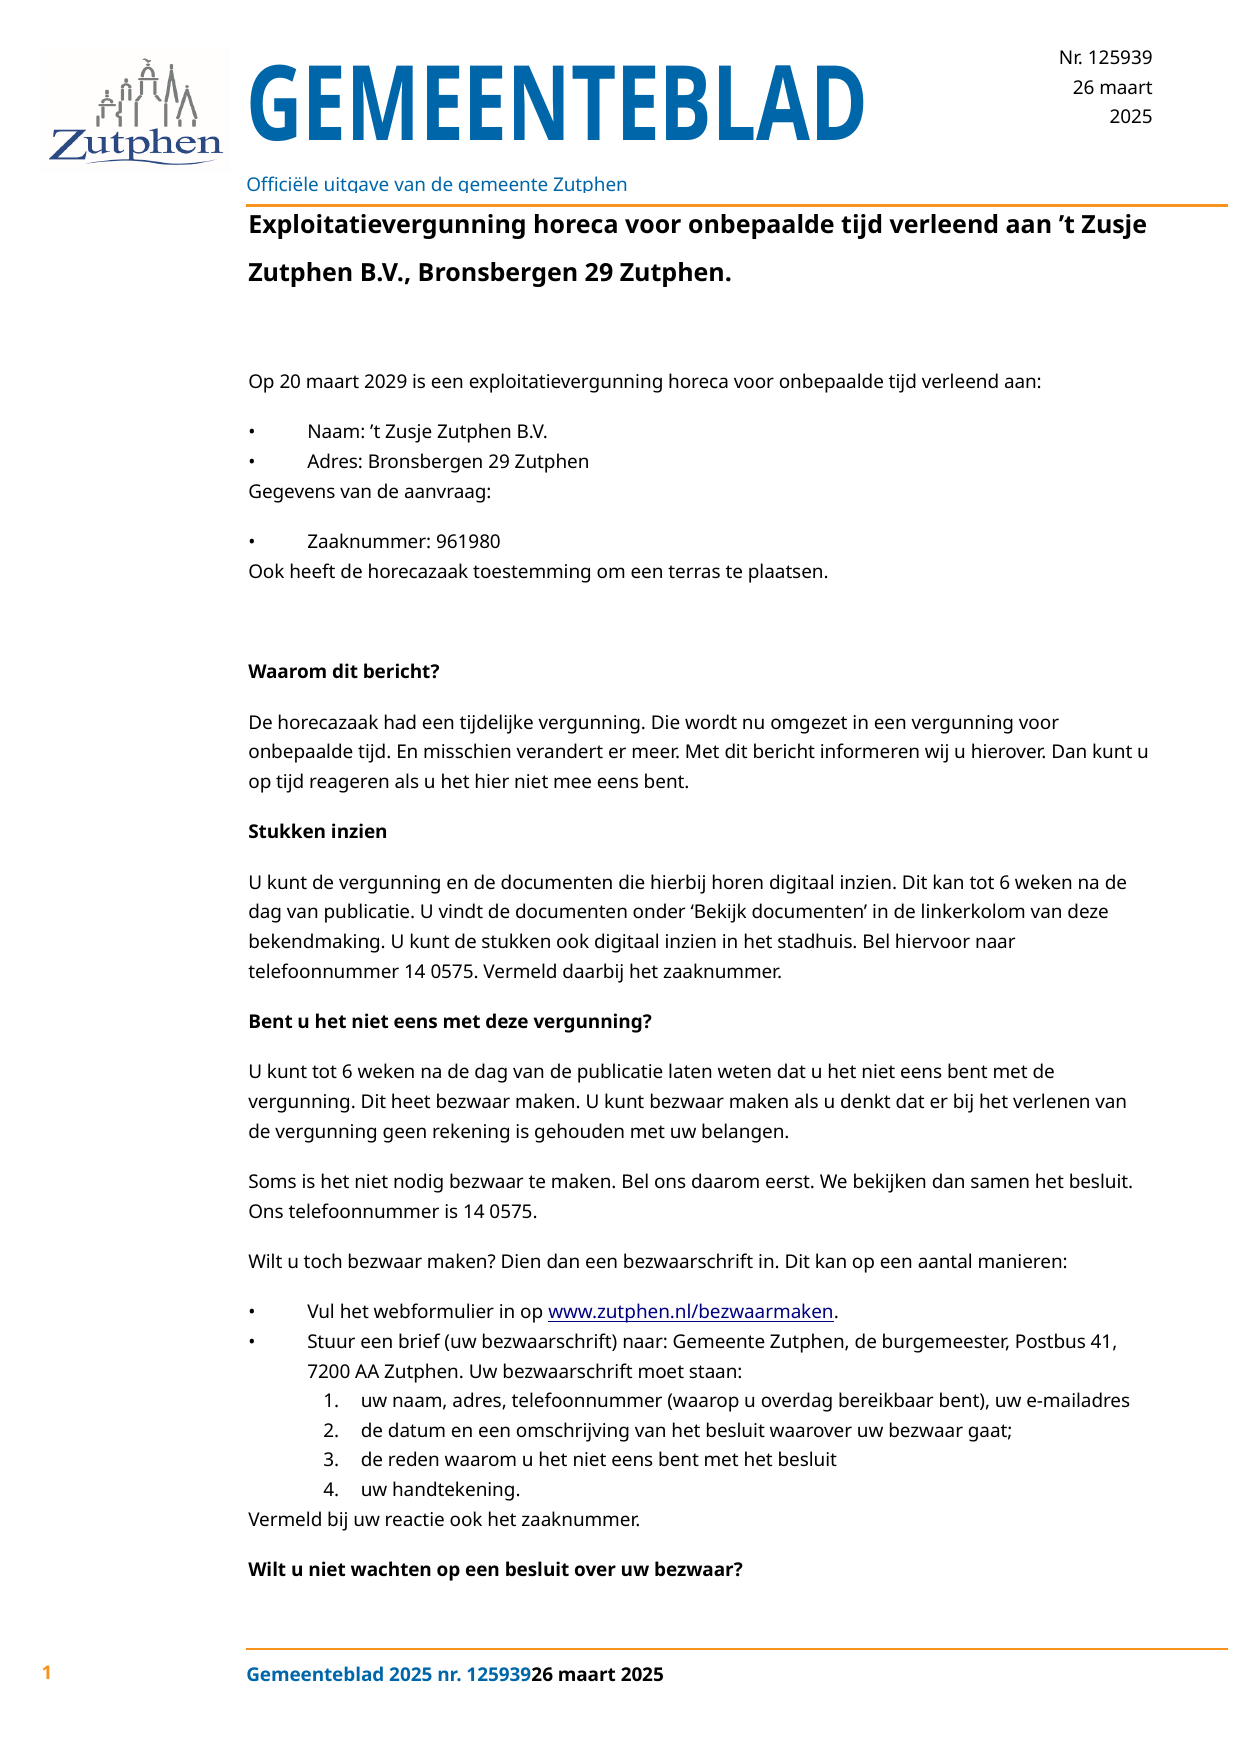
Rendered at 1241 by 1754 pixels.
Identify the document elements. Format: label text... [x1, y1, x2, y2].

text U kunt tot 6 weken na de dag van de publicatie laten weten dat u het niet eens bent met de vergunning. Dit heet bezwaar maken. U kunt bezwaar maken als u denkt dat er bij het verlenen van de vergunning geen rekening is gehouden met uw belangen. [248, 1059, 1152, 1144]
text Waarom dit bericht? [248, 659, 1152, 684]
text Vermeld bij uw reactie ook het zaaknummer. [248, 1506, 1152, 1532]
list Adres: Bronsbergen 29 Zutphen [248, 448, 1152, 474]
list uw handtekening. [323, 1476, 1152, 1502]
text Wilt u niet wachten op een besluit over uw bezwaar? [248, 1556, 1152, 1582]
text Stukken inzien [248, 819, 1152, 844]
picture [41, 47, 231, 172]
list Naam: ’t Zusje Zutphen B.V. [248, 419, 1152, 444]
list Stuur een brief (uw bezwaarschrift) naar: Gemeente Zutphen, de burgemeester, Postbus 41, 7200 AA Zutphen. Uw bezwaarschrift moet staan: [248, 1328, 1152, 1384]
list de reden waarom u het niet eens bent met het besluit [323, 1447, 1152, 1472]
list de datum en een omschrijving van het besluit waarover uw bezwaar gaat; [323, 1417, 1152, 1443]
text Wilt u toch bezwaar maken? Dien dan een bezwaarschrift in. Dit kan op een aantal manieren: [248, 1248, 1152, 1274]
text Bent u het niet eens met deze vergunning? [248, 1008, 1152, 1034]
text Gegevens van de aanvraag: [248, 478, 1152, 504]
text Op 20 maart 2029 is een exploitatievergunning horeca voor onbepaalde tijd verleend aan: [248, 368, 1152, 394]
text Soms is het niet nodig bezwaar te maken. Bel ons daarom eerst. We bekijken dan samen het besluit. Ons telefoonnummer is 14 0575. [248, 1168, 1152, 1224]
list uw naam, adres, telefoonnummer (waarop u overdag bereikbaar bent), uw e-mailadres [323, 1387, 1152, 1413]
text Ook heeft de horecazaak toestemming om een terras te plaatsen. [248, 558, 1152, 584]
text U kunt de vergunning en de documenten die hierbij horen digitaal inzien. Dit kan tot 6 weken na de dag van publicatie. U vindt de documenten onder ‘Bekijk documenten’ in de linkerkolom van deze bekendmaking. U kunt de stukken ook digitaal inzien in het stadhuis. Bel hiervoor naar telefoonnummer 14 0575. Vermeld daarbij het zaaknummer. [248, 869, 1152, 984]
text De horecazaak had een tijdelijke vergunning. Die wordt nu omgezet in een vergunning voor onbepaalde tijd. En misschien verandert er meer. Met dit bericht informeren wij u hierover. Dan kunt u op tijd reageren als u het hier niet mee eens bent. [248, 709, 1152, 794]
list Vul het webformulier in op www.zutphen.nl/bezwaarmaken. [248, 1299, 1152, 1324]
text Exploitatievergunning horeca voor onbepaalde tijd verleend aan ’t Zusje Zutphen B.V., Bronsbergen 29 Zutphen. [248, 207, 1152, 288]
list Zaaknummer: 961980 [248, 528, 1152, 554]
